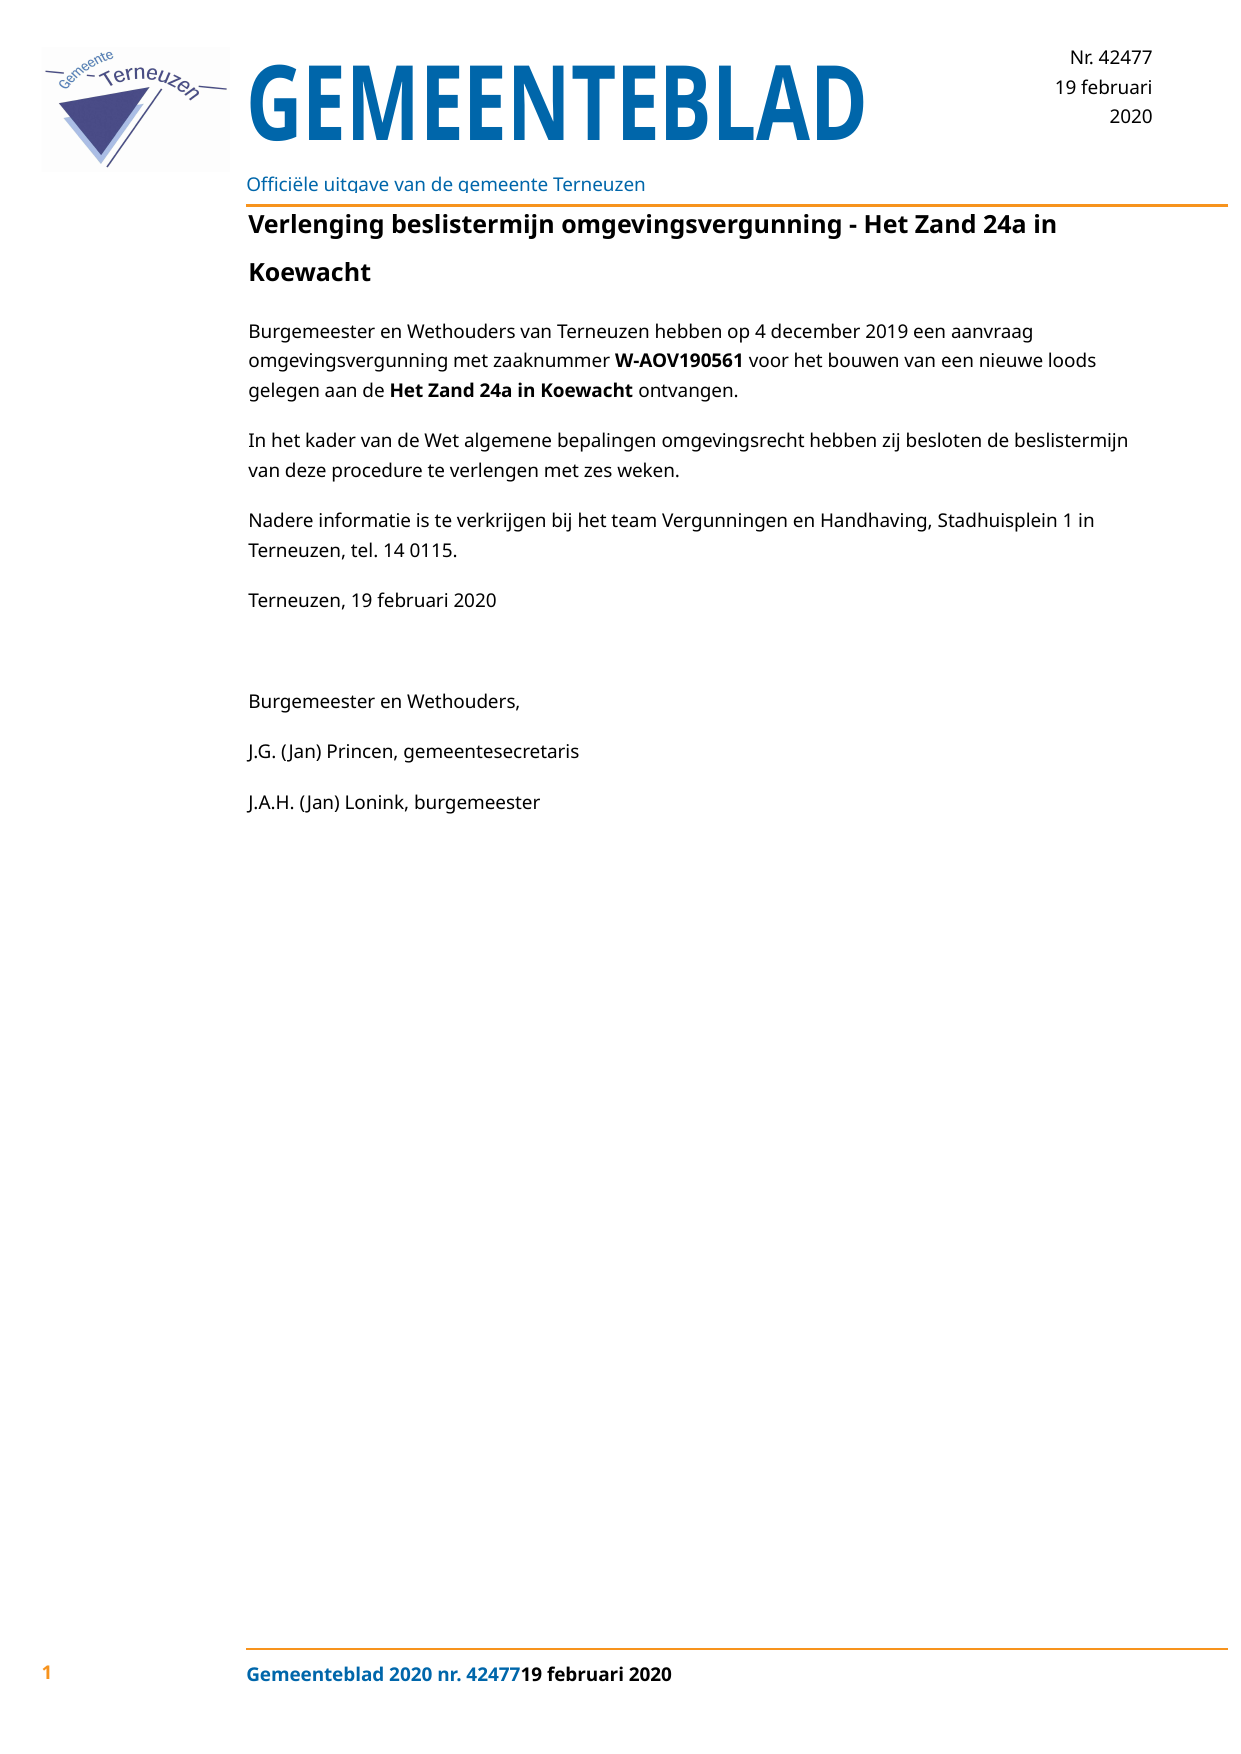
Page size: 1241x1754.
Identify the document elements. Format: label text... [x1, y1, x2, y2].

text J.G. (Jan) Princen, gemeentesecretaris [248, 739, 1152, 764]
text Terneuzen, 19 februari 2020 [248, 587, 1152, 613]
text Verlenging beslistermijn omgevingsvergunning - Het Zand 24a in Koewacht [248, 207, 1152, 288]
picture [41, 47, 231, 172]
text Nadere informatie is te verkrijgen bij het team Vergunningen en Handhaving, Stadhuisplein 1 in Terneuzen, tel. 14 0115. [248, 507, 1152, 563]
text In het kader van de Wet algemene bepalingen omgevingsrecht hebben zij besloten de beslistermijn van deze procedure te verlengen met zes weken. [248, 427, 1152, 483]
text Burgemeester en Wethouders, [248, 688, 1152, 714]
text J.A.H. (Jan) Lonink, burgemeester [248, 789, 1152, 815]
text Burgemeester en Wethouders van Terneuzen hebben op 4 december 2019 een aanvraag omgevingsvergunning met zaaknummer W-AOV190561 voor het bouwen van een nieuwe loods gelegen aan de Het Zand 24a in Koewacht ontvangen. [248, 318, 1152, 403]
